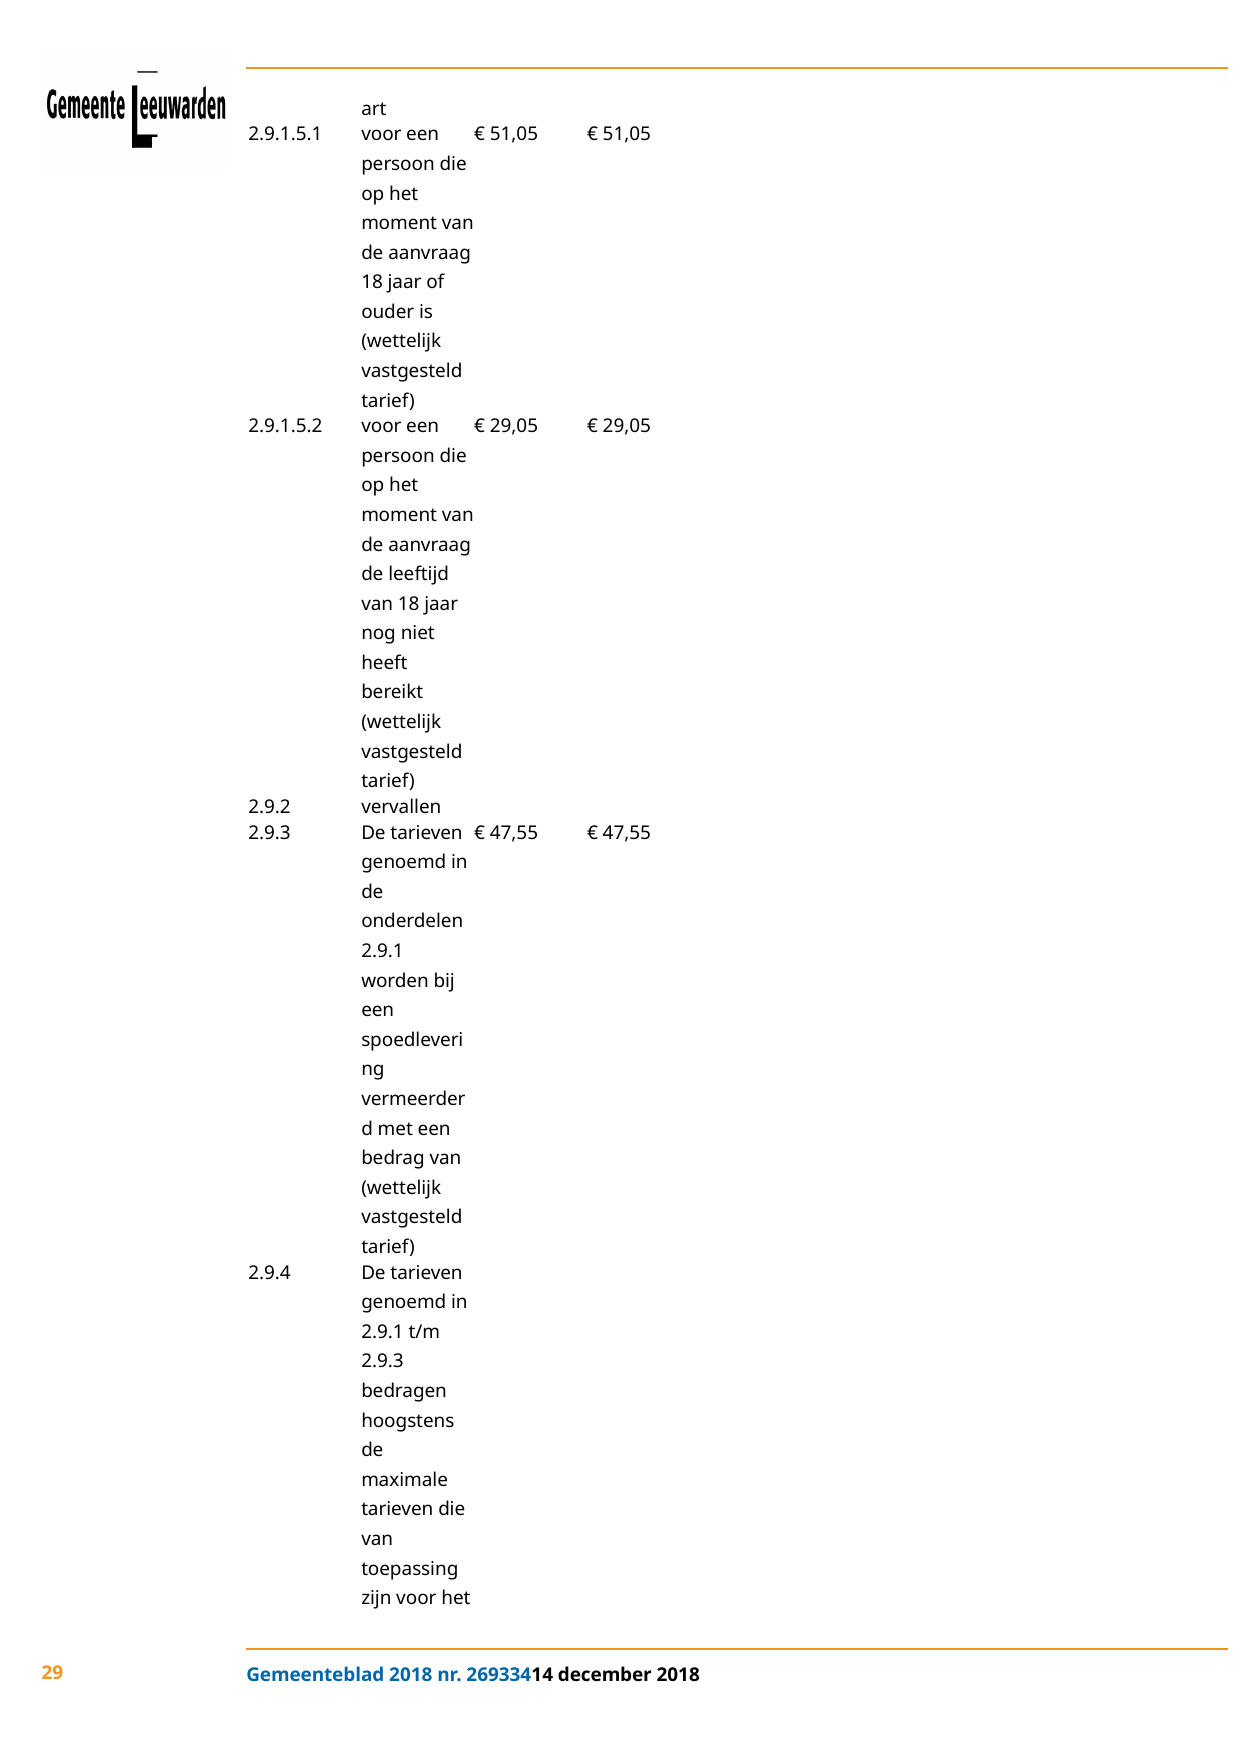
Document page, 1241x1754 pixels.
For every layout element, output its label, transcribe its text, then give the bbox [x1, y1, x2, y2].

table_cell [474, 793, 587, 819]
table_cell [587, 793, 700, 819]
table_cell De tarieven genoemd in de onderdelen 2.9.1 worden bij een spoedlevering vermeerderd met een bedrag van (wettelijk vastgesteld tarief) [361, 819, 474, 1259]
table_cell € 29,05 [474, 413, 587, 793]
table_cell vervallen [361, 793, 474, 819]
table_cell 2.9.1.5.2 [248, 413, 361, 793]
table_cell [587, 1259, 700, 1610]
table_cell 2.9.4 [248, 1259, 361, 1610]
table_cell € 29,05 [587, 413, 700, 793]
table_cell € 47,55 [474, 819, 587, 1259]
table_cell 2.9.2 [248, 793, 361, 819]
table_cell [587, 95, 700, 121]
table_cell voor een persoon die op het moment van de aanvraag 18 jaar of ouder is (wettelijk vastgesteld tarief) [361, 121, 474, 412]
table_cell 2.9.1.5.1 [248, 121, 361, 412]
table_cell 2.9.3 [248, 819, 361, 1259]
table_cell art [361, 95, 474, 121]
table_cell [474, 1259, 587, 1610]
table_cell [248, 95, 361, 121]
table_cell € 47,55 [587, 819, 700, 1259]
table_cell € 51,05 [474, 121, 587, 412]
table_cell voor een persoon die op het moment van de aanvraag de leeftijd van 18 jaar nog niet heeft bereikt (wettelijk vastgesteld tarief) [361, 413, 474, 793]
picture [41, 47, 231, 172]
table_cell [474, 95, 587, 121]
table_cell € 51,05 [587, 121, 700, 412]
table_cell De tarieven genoemd in 2.9.1 t/m 2.9.3 bedragen hoogstens de maximale tarieven die van toepassing zijn voor het [361, 1259, 474, 1610]
